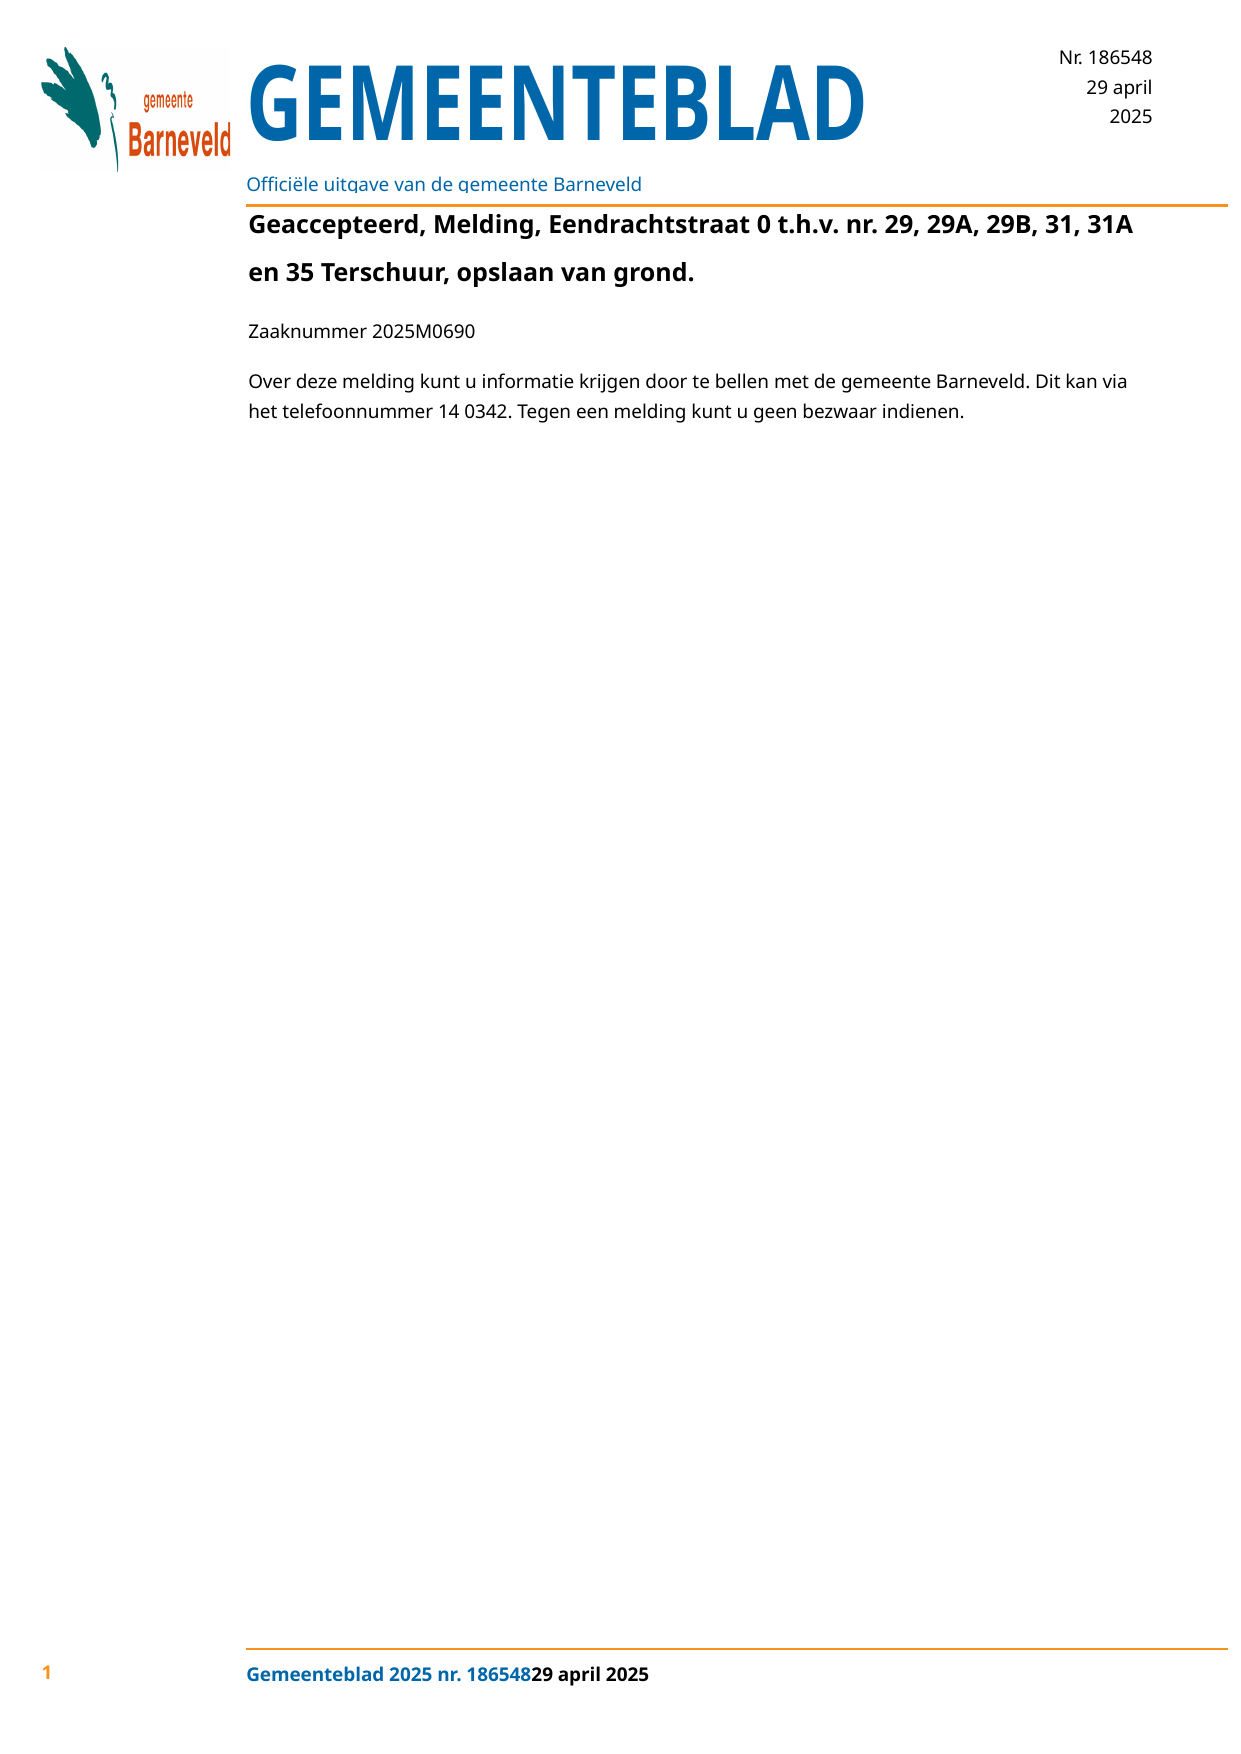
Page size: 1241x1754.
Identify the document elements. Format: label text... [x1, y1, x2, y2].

text Geaccepteerd, Melding, Eendrachtstraat 0 t.h.v. nr. 29, 29A, 29B, 31, 31A en 35 Terschuur, opslaan van grond. [248, 207, 1152, 288]
text Zaaknummer 2025M0690 [248, 318, 1152, 344]
picture [41, 47, 231, 172]
text Over deze melding kunt u informatie krijgen door te bellen met de gemeente Barneveld. Dit kan via het telefoonnummer 14 0342. Tegen een melding kunt u geen bezwaar indienen. [248, 368, 1152, 424]
